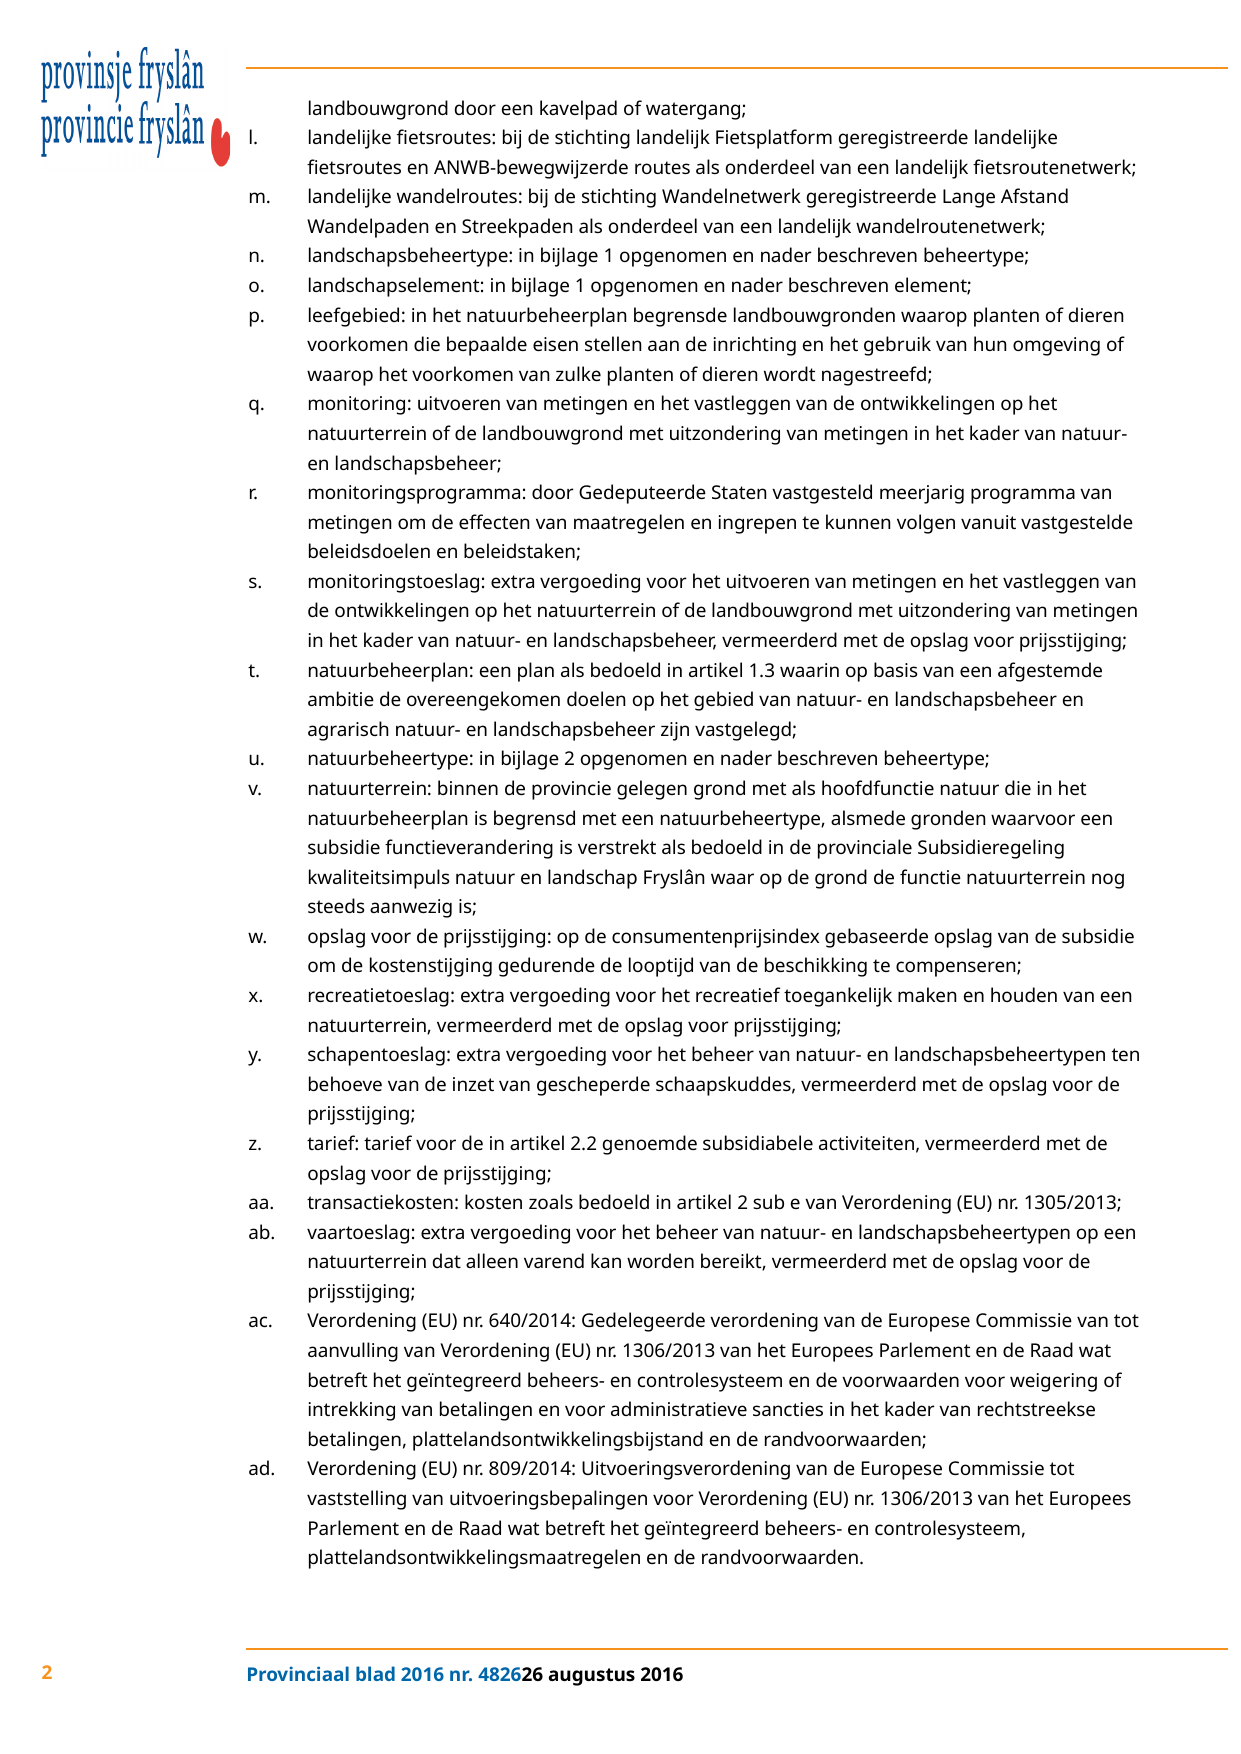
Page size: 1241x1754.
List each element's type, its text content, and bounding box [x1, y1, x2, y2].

list leefgebied: in het natuurbeheerplan begrensde landbouwgronden waarop planten of dieren voorkomen die bepaalde eisen stellen aan de inrichting en het gebruik van hun omgeving of waarop het voorkomen van zulke planten of dieren wordt nagestreefd; [248, 302, 1152, 387]
list vaartoeslag: extra vergoeding voor het beheer van natuur- en landschapsbeheertypen op een natuurterrein dat alleen varend kan worden bereikt, vermeerderd met de opslag voor de prijsstijging; [248, 1219, 1152, 1304]
list landbouwgrond door een kavelpad of watergang; [248, 95, 1152, 121]
list landschapsbeheertype: in bijlage 1 opgenomen en nader beschreven beheertype; [248, 243, 1152, 268]
list landschapselement: in bijlage 1 opgenomen en nader beschreven element; [248, 272, 1152, 298]
list schapentoeslag: extra vergoeding voor het beheer van natuur- en landschapsbeheertypen ten behoeve van de inzet van gescheperde schaapskuddes, vermeerderd met de opslag voor de prijsstijging; [248, 1041, 1152, 1126]
list natuurbeheerplan: een plan als bedoeld in artikel 1.3 waarin op basis van een afgestemde ambitie de overeengekomen doelen op het gebied van natuur- en landschapsbeheer en agrarisch natuur- en landschapsbeheer zijn vastgelegd; [248, 657, 1152, 742]
list transactiekosten: kosten zoals bedoeld in artikel 2 sub e van Verordening (EU) nr. 1305/2013; [248, 1189, 1152, 1215]
list Verordening (EU) nr. 809/2014: Uitvoeringsverordening van de Europese Commissie tot vaststelling van uitvoeringsbepalingen voor Verordening (EU) nr. 1306/2013 van het Europees Parlement en de Raad wat betreft het geïntegreerd beheers- en controlesysteem, plattelandsontwikkelingsmaatregelen en de randvoorwaarden. [248, 1456, 1152, 1570]
list Verordening (EU) nr. 640/2014: Gedelegeerde verordening van de Europese Commissie van tot aanvulling van Verordening (EU) nr. 1306/2013 van het Europees Parlement en de Raad wat betreft het geïntegreerd beheers- en controlesysteem en de voorwaarden voor weigering of intrekking van betalingen en voor administratieve sancties in het kader van rechtstreekse betalingen, plattelandsontwikkelingsbijstand en de randvoorwaarden; [248, 1308, 1152, 1452]
list natuurbeheertype: in bijlage 2 opgenomen en nader beschreven beheertype; [248, 746, 1152, 771]
list landelijke fietsroutes: bij de stichting landelijk Fietsplatform geregistreerde landelijke fietsroutes en ANWB-bewegwijzerde routes als onderdeel van een landelijk fietsroutenetwerk; [248, 124, 1152, 180]
list recreatietoeslag: extra vergoeding voor het recreatief toegankelijk maken en houden van een natuurterrein, vermeerderd met de opslag voor prijsstijging; [248, 982, 1152, 1038]
list monitoringsprogramma: door Gedeputeerde Staten vastgesteld meerjarig programma van metingen om de effecten van maatregelen en ingrepen te kunnen volgen vanuit vastgestelde beleidsdoelen en beleidstaken; [248, 479, 1152, 564]
list monitoringstoeslag: extra vergoeding voor het uitvoeren van metingen en het vastleggen van de ontwikkelingen op het natuurterrein of de landbouwgrond met uitzondering van metingen in het kader van natuur- en landschapsbeheer, vermeerderd met de opslag voor prijsstijging; [248, 568, 1152, 653]
list landelijke wandelroutes: bij de stichting Wandelnetwerk geregistreerde Lange Afstand Wandelpaden en Streekpaden als onderdeel van een landelijk wandelroutenetwerk; [248, 183, 1152, 239]
list monitoring: uitvoeren van metingen en het vastleggen van de ontwikkelingen op het natuurterrein of de landbouwgrond met uitzondering van metingen in het kader van natuur- en landschapsbeheer; [248, 391, 1152, 476]
picture [41, 47, 231, 172]
list opslag voor de prijsstijging: op de consumentenprijsindex gebaseerde opslag van de subsidie om de kostenstijging gedurende de looptijd van de beschikking te compenseren; [248, 923, 1152, 978]
list tarief: tarief voor de in artikel 2.2 genoemde subsidiabele activiteiten, vermeerderd met de opslag voor de prijsstijging; [248, 1130, 1152, 1186]
list natuurterrein: binnen de provincie gelegen grond met als hoofdfunctie natuur die in het natuurbeheerplan is begrensd met een natuurbeheertype, alsmede gronden waarvoor een subsidie functieverandering is verstrekt als bedoeld in de provinciale Subsidieregeling kwaliteitsimpuls natuur en landschap Fryslân waar op de grond de functie natuurterrein nog steeds aanwezig is; [248, 775, 1152, 919]
